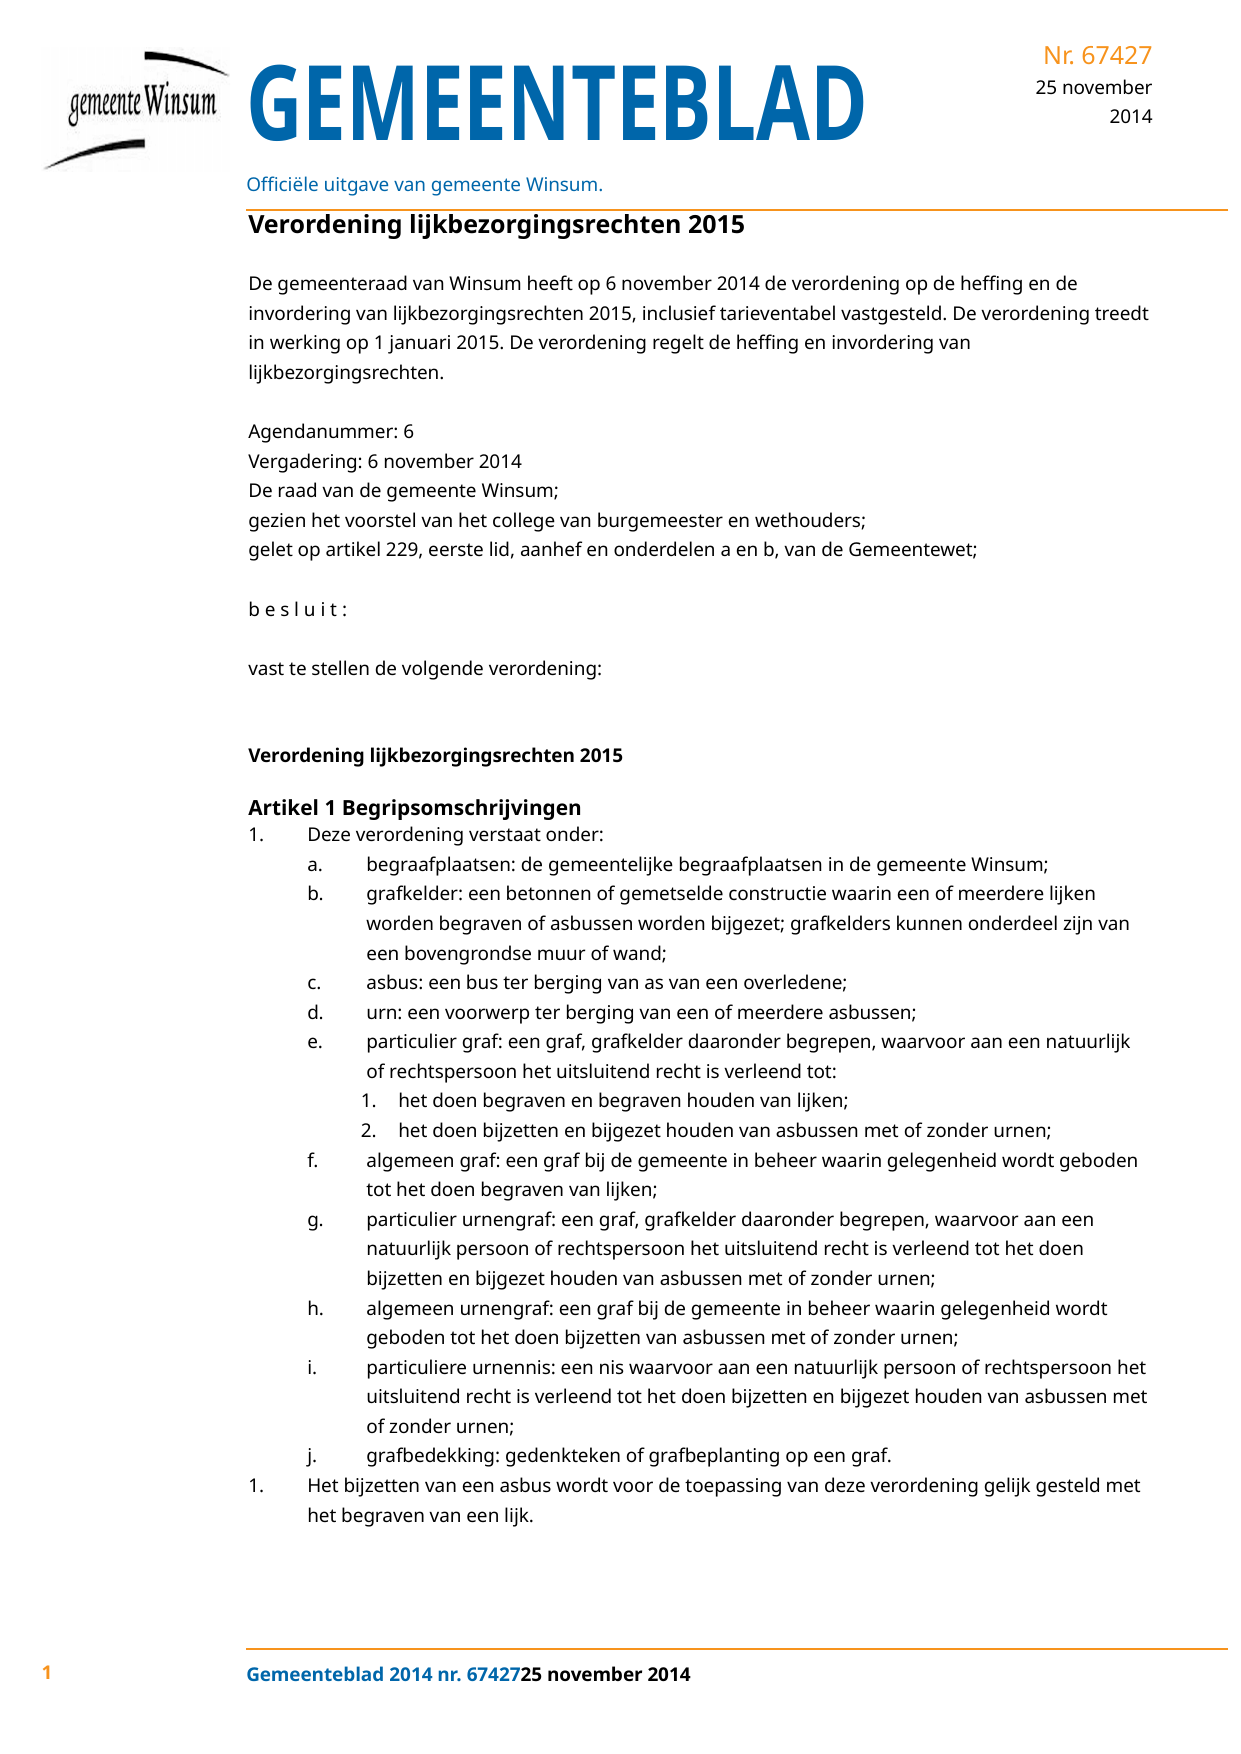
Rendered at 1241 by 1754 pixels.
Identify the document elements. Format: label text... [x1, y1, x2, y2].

list particulier graf: een graf, grafkelder daaronder begrepen, waarvoor aan een natuurlijk of rechtspersoon het uitsluitend recht is verleend tot: [307, 1028, 1152, 1084]
list Deze verordening verstaat onder: [248, 821, 1152, 847]
list algemeen graf: een graf bij de gemeente in beheer waarin gelegenheid wordt geboden tot het doen begraven van lijken; [307, 1147, 1152, 1202]
picture [41, 47, 231, 172]
text gelet op artikel 229, eerste lid, aanhef en onderdelen a en b, van de Gemeentewet; [248, 537, 1152, 562]
list het doen bijzetten en bijgezet houden van asbussen met of zonder urnen; [361, 1117, 1152, 1143]
list particuliere urnennis: een nis waarvoor aan een natuurlijk persoon of rechtspersoon het uitsluitend recht is verleend tot het doen bijzetten en bijgezet houden van asbussen met of zonder urnen; [307, 1354, 1152, 1439]
text vast te stellen de volgende verordening: [248, 655, 1152, 681]
list algemeen urnengraf: een graf bij de gemeente in beheer waarin gelegenheid wordt geboden tot het doen bijzetten van asbussen met of zonder urnen; [307, 1295, 1152, 1350]
text Agendanummer: 6 [248, 418, 1152, 444]
list het doen begraven en begraven houden van lijken; [361, 1088, 1152, 1113]
list particulier urnengraf: een graf, grafkelder daaronder begrepen, waarvoor aan een natuurlijk persoon of rechtspersoon het uitsluitend recht is verleend tot het doen bijzetten en bijgezet houden van asbussen met of zonder urnen; [307, 1206, 1152, 1291]
text Verordening lijkbezorgingsrechten 2015 [248, 211, 1152, 241]
list grafkelder: een betonnen of gemetselde constructie waarin een of meerdere lijken worden begraven of asbussen worden bijgezet; grafkelders kunnen onderdeel zijn van een bovengrondse muur of wand; [307, 881, 1152, 965]
list begraafplaatsen: de gemeentelijke begraafplaatsen in de gemeente Winsum; [307, 851, 1152, 877]
list grafbedekking: gedenkteken of grafbeplanting op een graf. [307, 1443, 1152, 1468]
list urn: een voorwerp ter berging van een of meerdere asbussen; [307, 999, 1152, 1024]
text De raad van de gemeente Winsum; [248, 477, 1152, 503]
list asbus: een bus ter berging van as van een overledene; [307, 969, 1152, 995]
text De gemeenteraad van Winsum heeft op 6 november 2014 de verordening op de heffing en de invordering van lijkbezorgingsrechten 2015, inclusief tarieventabel vastgesteld. De verordening treedt in werking op 1 januari 2015. De verordening regelt de heffing en invordering van lijkbezorgingsrechten. [248, 270, 1152, 385]
text gezien het voorstel van het college van burgemeester en wethouders; [248, 507, 1152, 533]
text b e s l u i t : [248, 596, 1152, 621]
text Verordening lijkbezorgingsrechten 2015 [248, 742, 1152, 768]
text Artikel 1 Begripsomschrijvingen [248, 793, 1152, 821]
list Het bijzetten van een asbus wordt voor de toepassing van deze verordening gelijk gesteld met het begraven van een lijk. [248, 1472, 1152, 1527]
text Vergadering: 6 november 2014 [248, 448, 1152, 473]
